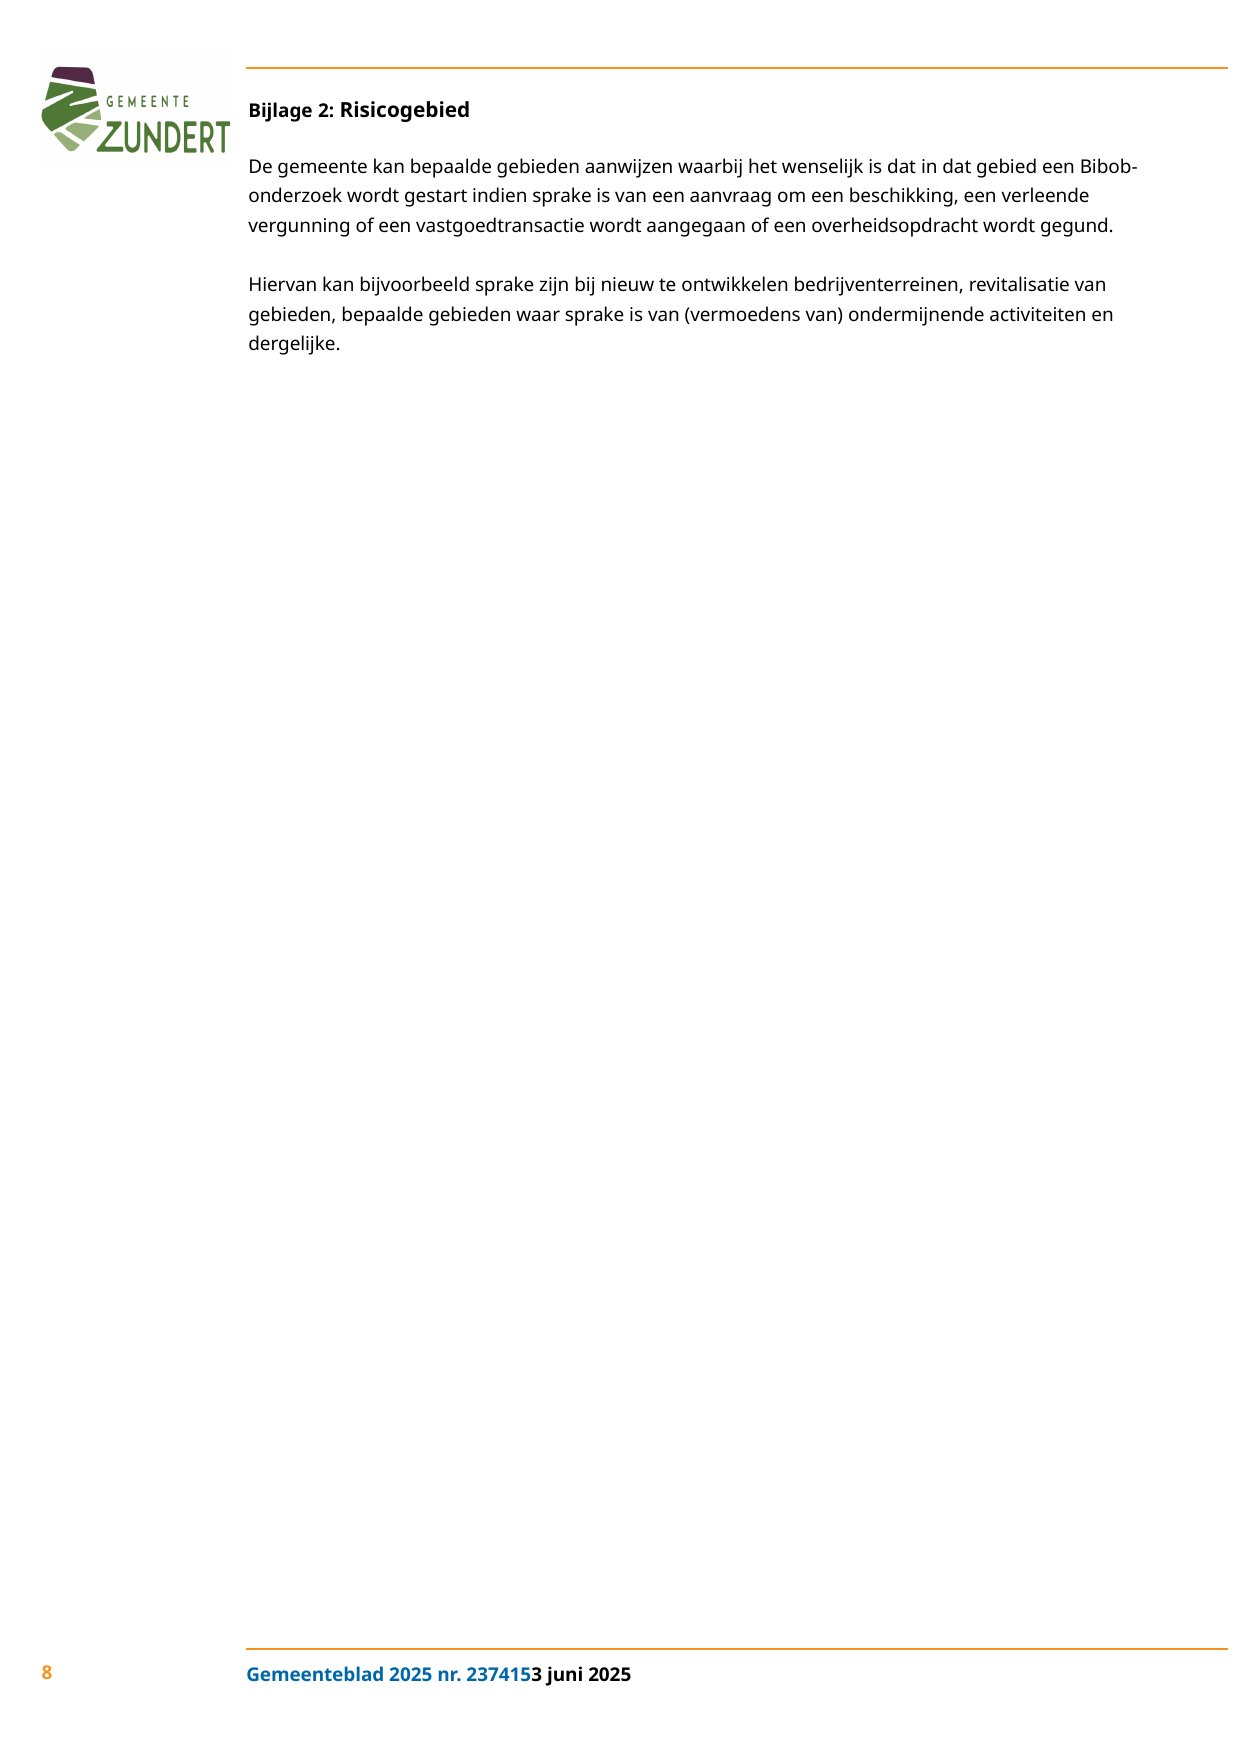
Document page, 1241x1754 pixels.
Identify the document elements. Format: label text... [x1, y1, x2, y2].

text Bijlage 2: Risicogebied [248, 95, 1152, 123]
text Hiervan kan bijvoorbeeld sprake zijn bij nieuw te ontwikkelen bedrijventerreinen, revitalisatie van gebieden, bepaalde gebieden waar sprake is van (vermoedens van) ondermijnende activiteiten en dergelijke. [248, 271, 1152, 356]
text De gemeente kan bepaalde gebieden aanwijzen waarbij het wenselijk is dat in dat gebied een Bibob-onderzoek wordt gestart indien sprake is van een aanvraag om een beschikking, een verleende vergunning of een vastgoedtransactie wordt aangegaan of een overheidsopdracht wordt gegund. [248, 153, 1152, 238]
picture [41, 47, 231, 172]
